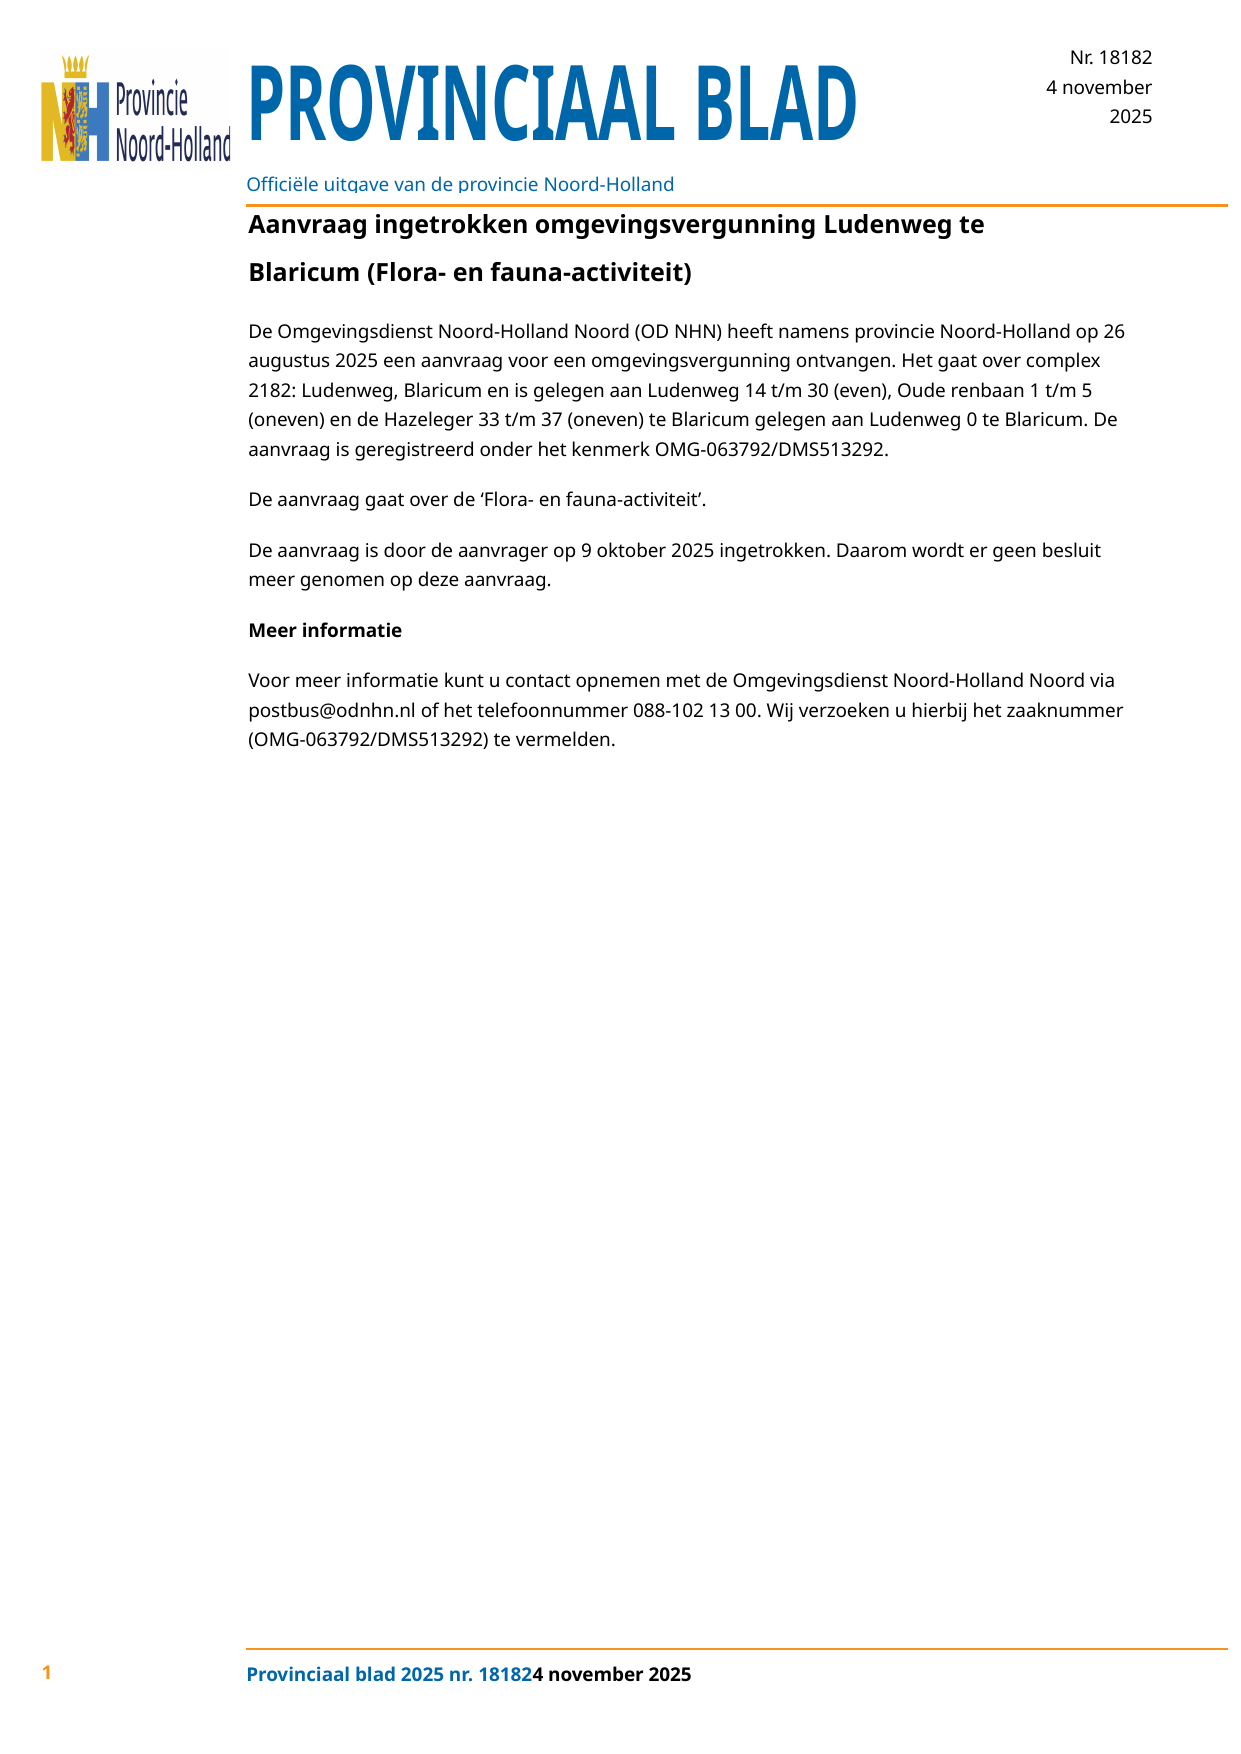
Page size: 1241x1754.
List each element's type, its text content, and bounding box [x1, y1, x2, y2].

text De aanvraag gaat over de ‘Flora- en fauna-activiteit’. [248, 487, 1152, 512]
text Aanvraag ingetrokken omgevingsvergunning Ludenweg te Blaricum (Flora- en fauna-activiteit) [248, 207, 1152, 288]
picture [41, 47, 231, 172]
text Meer informatie [248, 617, 1152, 643]
text De aanvraag is door de aanvrager op 9 oktober 2025 ingetrokken. Daarom wordt er geen besluit meer genomen op deze aanvraag. [248, 537, 1152, 592]
text De Omgevingsdienst Noord-Holland Noord (OD NHN) heeft namens provincie Noord-Holland op 26 augustus 2025 een aanvraag voor een omgevingsvergunning ontvangen. Het gaat over complex 2182: Ludenweg, Blaricum en is gelegen aan Ludenweg 14 t/m 30 (even), Oude renbaan 1 t/m 5 (oneven) en de Hazeleger 33 t/m 37 (oneven) te Blaricum gelegen aan Ludenweg 0 te Blaricum. De aanvraag is geregistreerd onder het kenmerk OMG-063792/DMS513292. [248, 318, 1152, 462]
text Voor meer informatie kunt u contact opnemen met de Omgevingsdienst Noord-Holland Noord via postbus@odnhn.nl of het telefoonnummer 088-102 13 00. Wij verzoeken u hierbij het zaaknummer (OMG-063792/DMS513292) te vermelden. [248, 667, 1152, 752]
